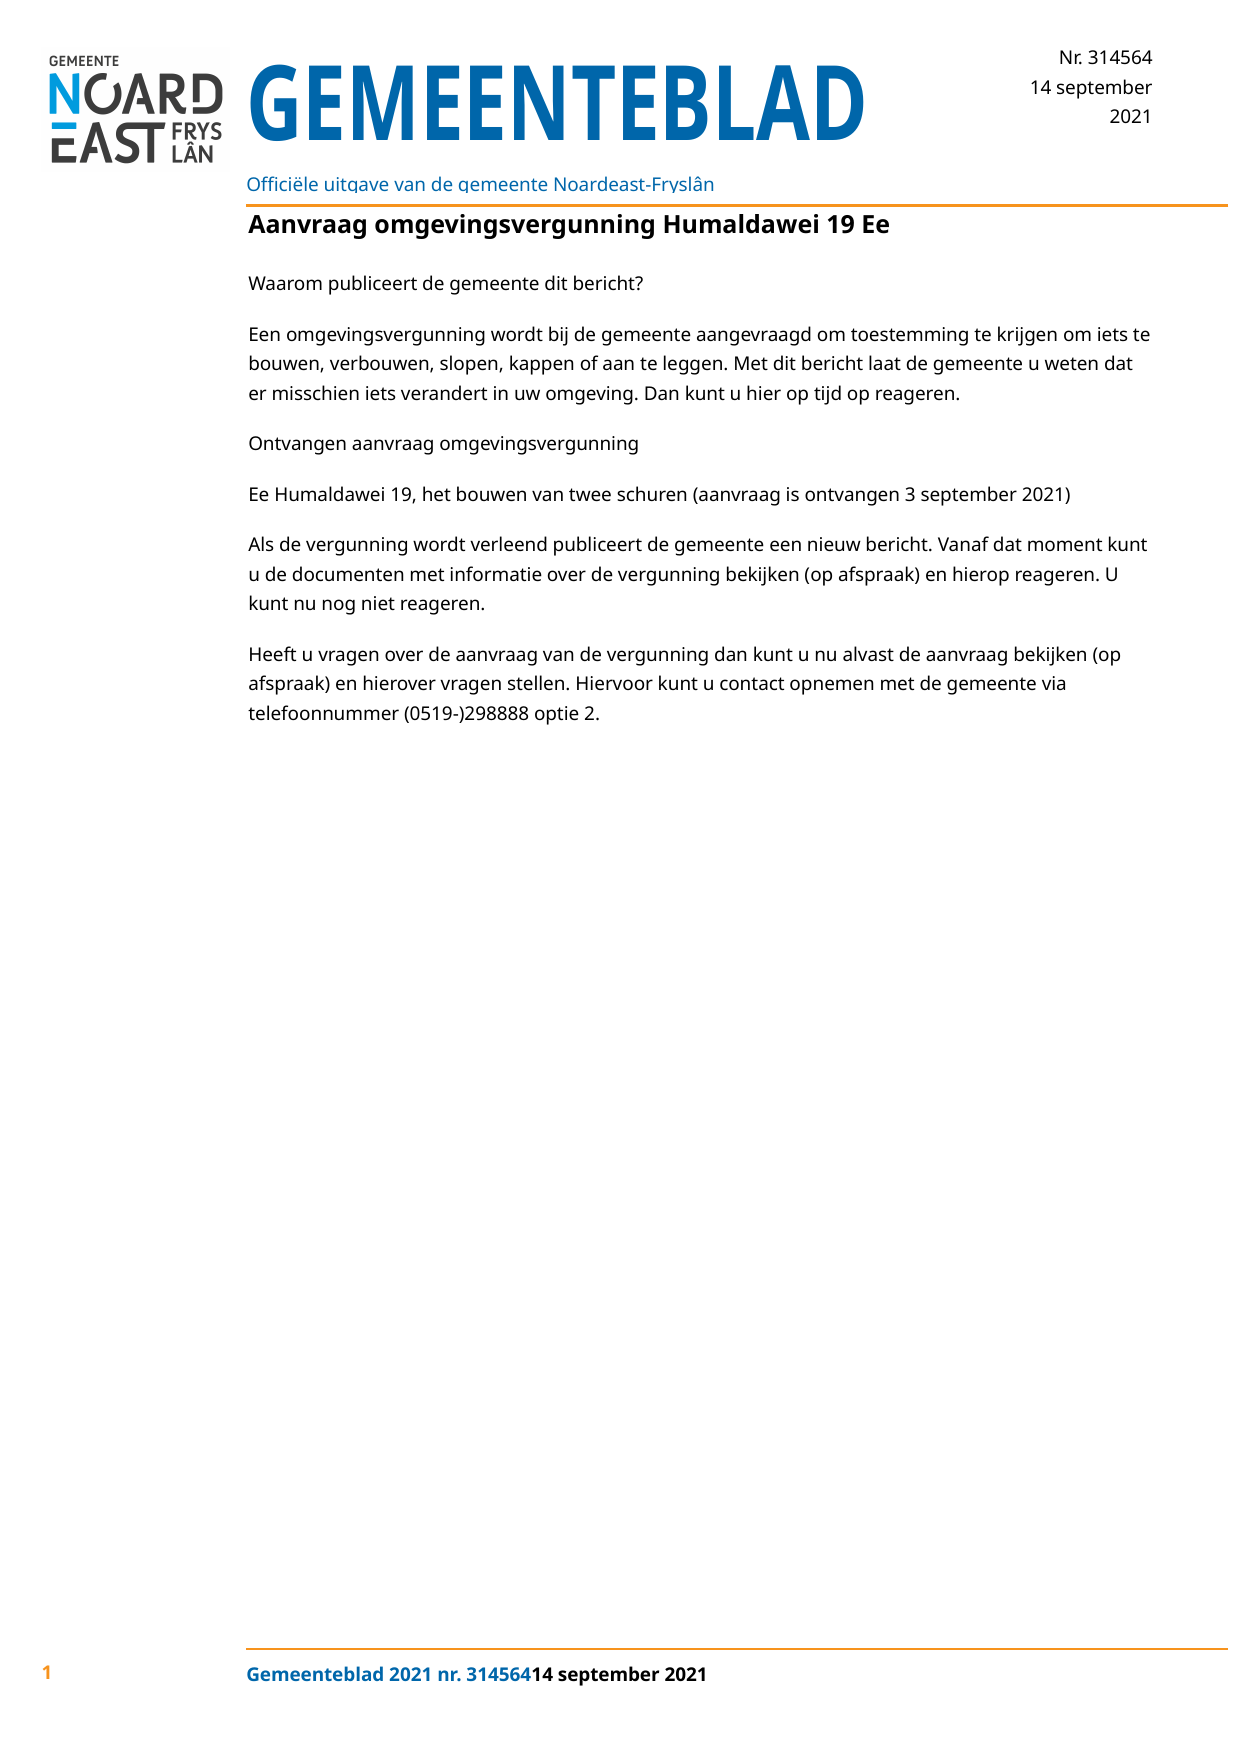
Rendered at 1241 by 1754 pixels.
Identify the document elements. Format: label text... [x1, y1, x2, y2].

text Aanvraag omgevingsvergunning Humaldawei 19 Ee [248, 207, 1152, 241]
text Waarom publiceert de gemeente dit bericht? [248, 270, 1152, 296]
text Een omgevingsvergunning wordt bij de gemeente aangevraagd om toestemming te krijgen om iets te bouwen, verbouwen, slopen, kappen of aan te leggen. Met dit bericht laat de gemeente u weten dat er misschien iets verandert in uw omgeving. Dan kunt u hier op tijd op reageren. [248, 321, 1152, 406]
text Ee Humaldawei 19, het bouwen van twee schuren (aanvraag is ontvangen 3 september 2021) [248, 481, 1152, 506]
text Heeft u vragen over de aanvraag van de vergunning dan kunt u nu alvast de aanvraag bekijken (op afspraak) en hierover vragen stellen. Hiervoor kunt u contact opnemen met de gemeente via telefoonnummer (0519-)298888 optie 2. [248, 641, 1152, 726]
picture [41, 47, 231, 172]
text Ontvangen aanvraag omgevingsvergunning [248, 430, 1152, 456]
text Als de vergunning wordt verleend publiceert de gemeente een nieuw bericht. Vanaf dat moment kunt u de documenten met informatie over de vergunning bekijken (op afspraak) en hierop reageren. U kunt nu nog niet reageren. [248, 531, 1152, 616]
